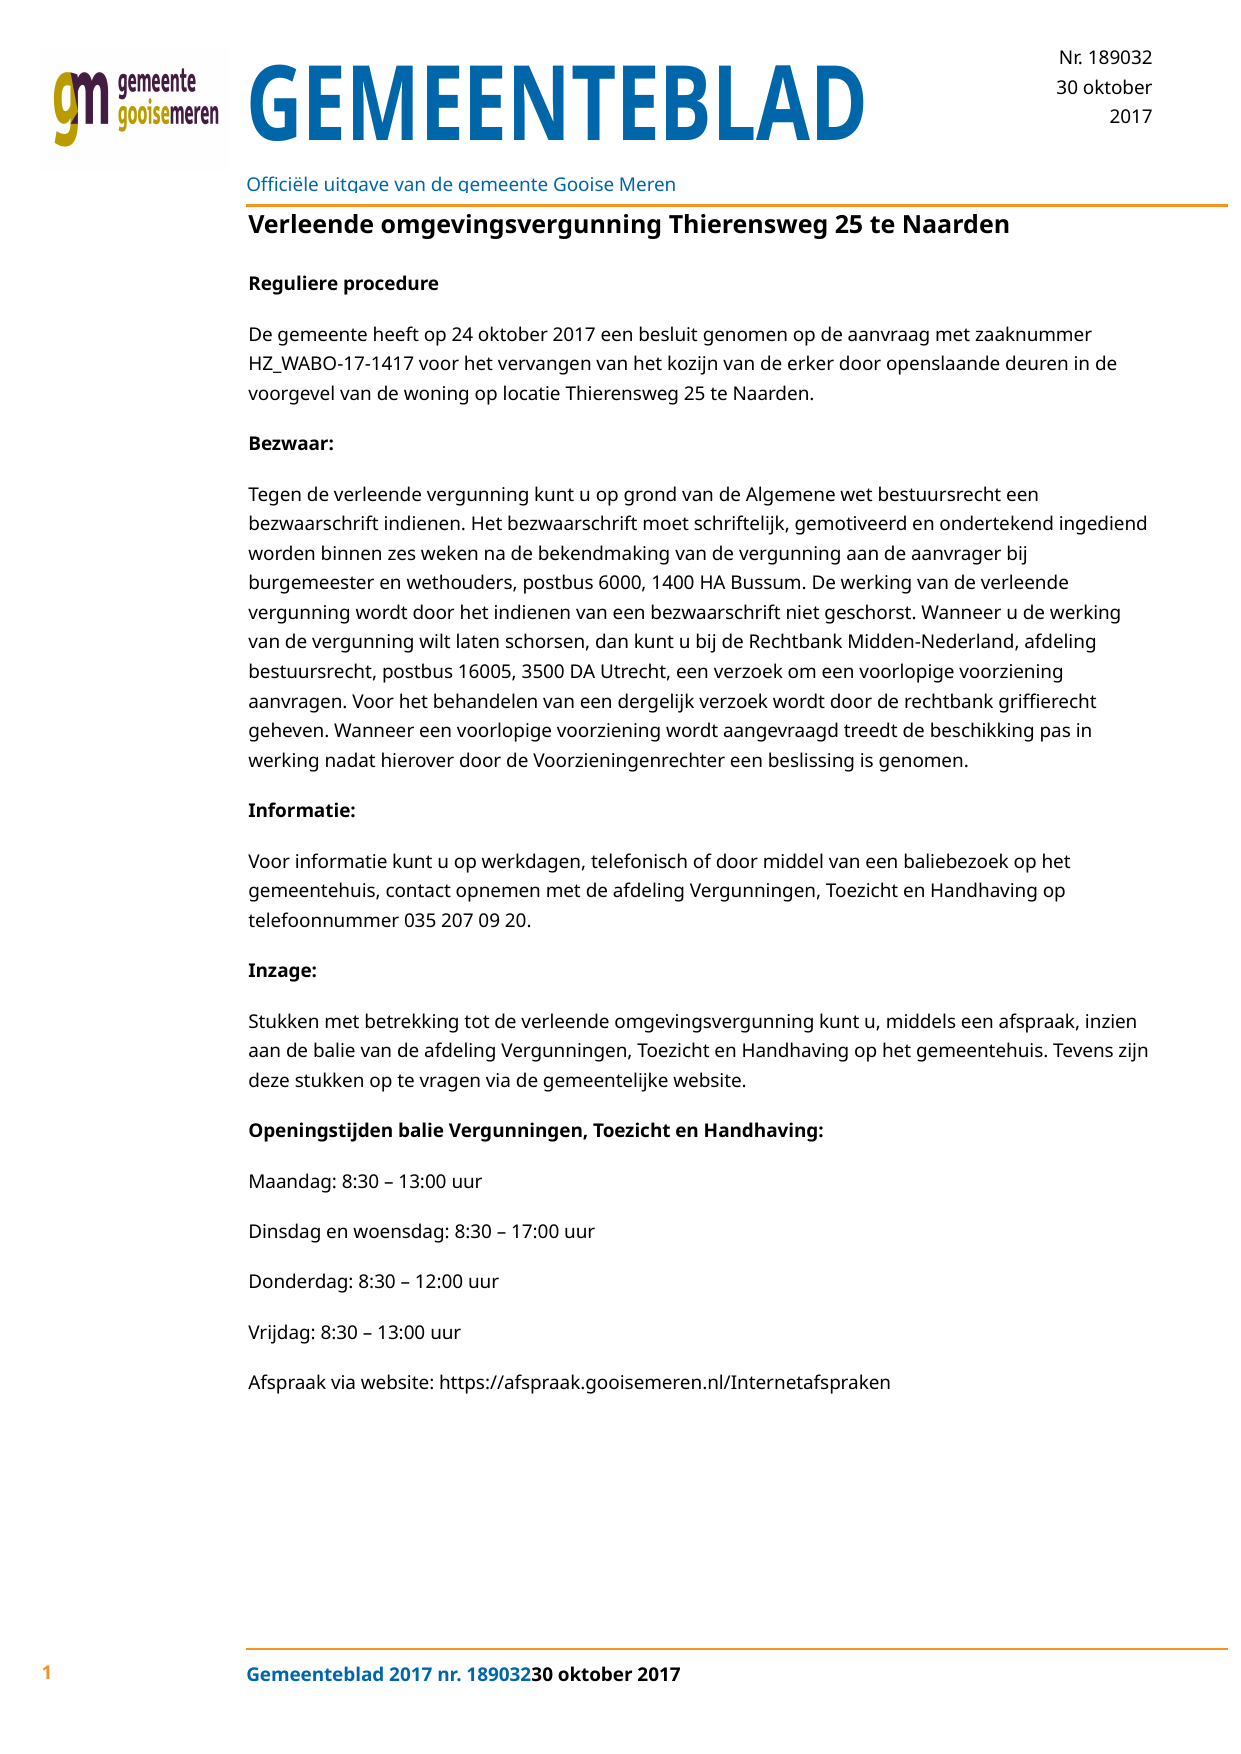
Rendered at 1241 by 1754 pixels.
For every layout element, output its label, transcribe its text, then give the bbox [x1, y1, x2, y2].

text Bezwaar: [248, 430, 1152, 456]
text Inzage: [248, 957, 1152, 983]
text Donderdag: 8:30 – 12:00 uur [248, 1269, 1152, 1294]
text Tegen de verleende vergunning kunt u op grond van de Algemene wet bestuursrecht een bezwaarschrift indienen. Het bezwaarschrift moet schriftelijk, gemotiveerd en ondertekend ingediend worden binnen zes weken na de bekendmaking van de vergunning aan de aanvrager bij burgemeester en wethouders, postbus 6000, 1400 HA Bussum. De werking van de verleende vergunning wordt door het indienen van een bezwaarschrift niet geschorst. Wanneer u de werking van de vergunning wilt laten schorsen, dan kunt u bij de Rechtbank Midden-Nederland, afdeling bestuursrecht, postbus 16005, 3500 DA Utrecht, een verzoek om een voorlopige voorziening aanvragen. Voor het behandelen van een dergelijk verzoek wordt door de rechtbank griffierecht geheven. Wanneer een voorlopige voorziening wordt aangevraagd treedt de beschikking pas in werking nadat hierover door de Voorzieningenrechter een beslissing is genomen. [248, 481, 1152, 773]
text De gemeente heeft op 24 oktober 2017 een besluit genomen op de aanvraag met zaaknummer HZ_WABO-17-1417 voor het vervangen van het kozijn van de erker door openslaande deuren in de voorgevel van de woning op locatie Thierensweg 25 te Naarden. [248, 321, 1152, 406]
text Verleende omgevingsvergunning Thierensweg 25 te Naarden [248, 207, 1152, 241]
text Informatie: [248, 797, 1152, 823]
text Voor informatie kunt u op werkdagen, telefonisch of door middel van een baliebezoek op het gemeentehuis, contact opnemen met de afdeling Vergunningen, Toezicht en Handhaving op telefoonnummer 035 207 09 20. [248, 848, 1152, 933]
text Maandag: 8:30 – 13:00 uur [248, 1168, 1152, 1193]
text Openingstijden balie Vergunningen, Toezicht en Handhaving: [248, 1117, 1152, 1143]
text Afspraak via website: https://afspraak.gooisemeren.nl/Internetafspraken [248, 1369, 1152, 1395]
text Vrijdag: 8:30 – 13:00 uur [248, 1319, 1152, 1345]
text Dinsdag en woensdag: 8:30 – 17:00 uur [248, 1218, 1152, 1244]
text Reguliere procedure [248, 270, 1152, 296]
picture [41, 47, 231, 172]
text Stukken met betrekking tot de verleende omgevingsvergunning kunt u, middels een afspraak, inzien aan de balie van de afdeling Vergunningen, Toezicht en Handhaving op het gemeentehuis. Tevens zijn deze stukken op te vragen via de gemeentelijke website. [248, 1008, 1152, 1093]
